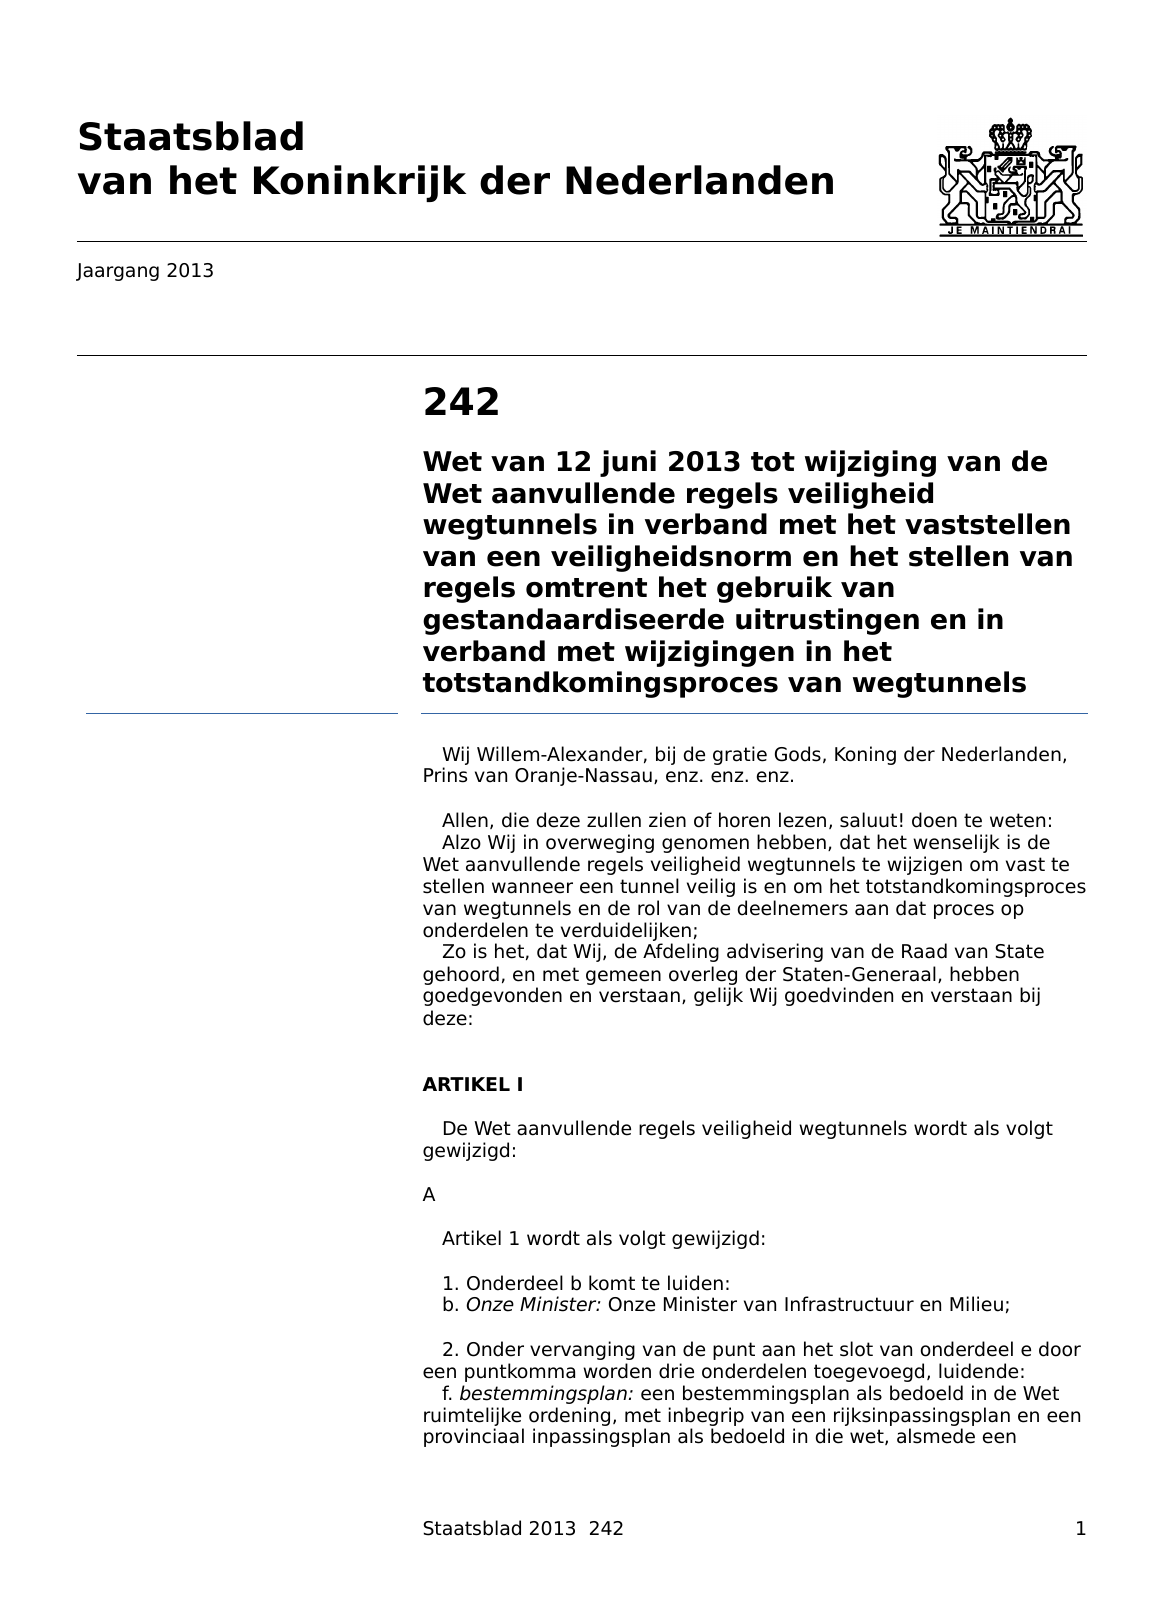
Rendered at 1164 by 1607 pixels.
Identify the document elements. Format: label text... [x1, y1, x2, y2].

text Wij Willem-Alexander, bij de gratie Gods, Koning der Nederlanden, Prins van Oranje-Nassau, enz. enz. enz. [422, 743, 1087, 787]
text Alzo Wij in overweging genomen hebben, dat het wenselijk is de Wet aanvullende regels veiligheid wegtunnels te wijzigen om vast te stellen wanneer een tunnel veilig is en om het totstandkomingsproces van wegtunnels en de rol van de deelnemers aan dat proces op onderdelen te verduidelijken; [422, 832, 1087, 941]
text Allen, die deze zullen zien of horen lezen, saluut! doen te weten: [422, 809, 1087, 832]
table_cell Jaargang 2013 [77, 242, 1087, 355]
text 1. Onderdeel b komt te luiden: [422, 1272, 1087, 1294]
text Artikel 1 wordt als volgt gewijzigd: [422, 1228, 1087, 1250]
text b. Onze Minister: Onze Minister van Infrastructuur en Milieu; [422, 1294, 1087, 1316]
text De Wet aanvullende regels veiligheid wegtunnels wordt als volgt gewijzigd: [422, 1118, 1087, 1162]
text f. bestemmingsplan: een bestemmingsplan als bedoeld in de Wet ruimtelijke ordening, met inbegrip van een rijksinpassingsplan en een provinciaal inpassingsplan als bedoeld in die wet, alsmede een [422, 1382, 1087, 1448]
subtitle 242 [422, 381, 1087, 424]
text Zo is het, dat Wij, de Afdeling advisering van de Raad van State gehoord, en met gemeen overleg der Staten-Generaal, hebben goedgevonden en verstaan, gelijk Wij goedvinden en verstaan bij deze: [422, 941, 1087, 1029]
table_header Staatsblad van het Koninkrijk der Nederlanden [77, 100, 886, 241]
text 2. Onder vervanging van de punt aan het slot van onderdeel e door een puntkomma worden drie onderdelen toegevoegd, luidende: [422, 1338, 1087, 1382]
picture [936, 115, 1087, 240]
text Wet van 12 juni 2013 tot wijziging van de Wet aanvullende regels veiligheid wegtunnels in verband met het vaststellen van een veiligheidsnorm en het stellen van regels omtrent het gebruik van gestandaardiseerde uitrustingen en in verband met wijzigingen in het totstandkomingsproces van wegtunnels [422, 447, 1087, 699]
text A [422, 1184, 1087, 1206]
subtitle ARTIKEL I [422, 1074, 1087, 1096]
table_header [886, 100, 1087, 241]
